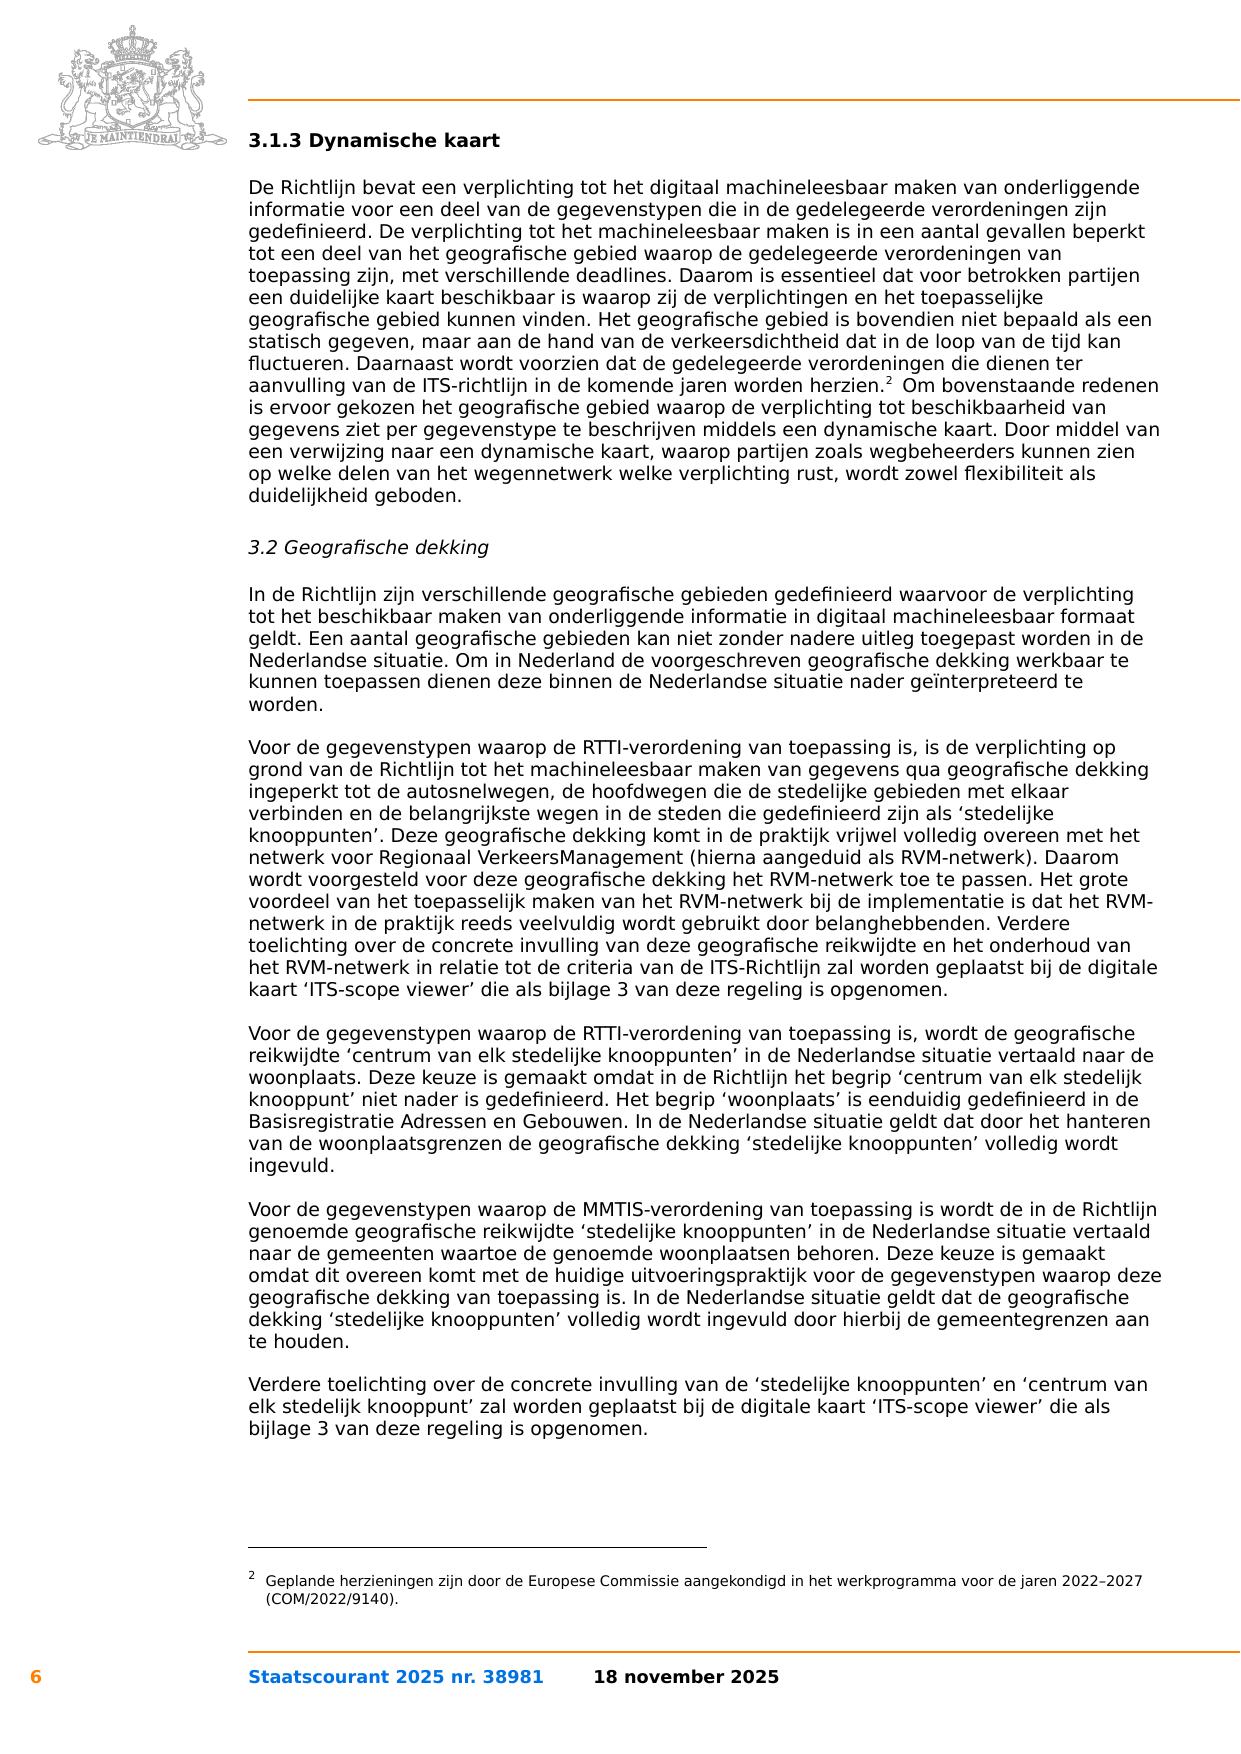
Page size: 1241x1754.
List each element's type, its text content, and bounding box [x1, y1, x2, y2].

text Voor de gegevenstypen waarop de RTTI-verordening van toepassing is, is de verplichting op grond van de Richtlijn tot het machineleesbaar maken van gegevens qua geografische dekking ingeperkt tot de autosnelwegen, de hoofdwegen die de stedelijke gebieden met elkaar verbinden en de belangrijkste wegen in de steden die gedefinieerd zijn als ‘stedelijke knooppunten’. Deze geografische dekking komt in de praktijk vrijwel volledig overeen met het netwerk voor Regionaal VerkeersManagement (hierna aangeduid als RVM-netwerk). Daarom wordt voorgesteld voor deze geografische dekking het RVM-netwerk toe te passen. Het grote voordeel van het toepasselijk maken van het RVM-netwerk bij de implementatie is dat het RVM-netwerk in de praktijk reeds veelvuldig wordt gebruikt door belanghebbenden. Verdere toelichting over de concrete invulling van deze geografische reikwijdte en het onderhoud van het RVM-netwerk in relatie tot de criteria van de ITS-Richtlijn zal worden geplaatst bij de digitale kaart ‘ITS-scope viewer’ die als bijlage 3 van deze regeling is opgenomen. [248, 737, 1163, 1001]
text De Richtlijn bevat een verplichting tot het digitaal machineleesbaar maken van onderliggende informatie voor een deel van de gegevenstypen die in de gedelegeerde verordeningen zijn gedefinieerd. De verplichting tot het machineleesbaar maken is in een aantal gevallen beperkt tot een deel van het geografische gebied waarop de gedelegeerde verordeningen van toepassing zijn, met verschillende deadlines. Daarom is essentieel dat voor betrokken partijen een duidelijke kaart beschikbaar is waarop zij de verplichtingen en het toepasselijke geografische gebied kunnen vinden. Het geografische gebied is bovendien niet bepaald als een statisch gegeven, maar aan de hand van de verkeersdichtheid dat in de loop van de tijd kan fluctueren. Daarnaast wordt voorzien dat de gedelegeerde verordeningen die dienen ter aanvulling van de ITS-richtlijn in de komende jaren worden herzien. Om bovenstaande redenen is ervoor gekozen het geografische gebied waarop de verplichting tot beschikbaarheid van gegevens ziet per gegevenstype te beschrijven middels een dynamische kaart. Door middel van een verwijzing naar een dynamische kaart, waarop partijen zoals wegbeheerders kunnen zien op welke delen van het wegennetwerk welke verplichting rust, wordt zowel flexibiliteit als duidelijkheid geboden. [248, 177, 1163, 507]
text Voor de gegevenstypen waarop de MMTIS-verordening van toepassing is wordt de in de Richtlijn genoemde geografische reikwijdte ‘stedelijke knooppunten’ in de Nederlandse situatie vertaald naar de gemeenten waartoe de genoemde woonplaatsen behoren. Deze keuze is gemaakt omdat dit overeen komt met de huidige uitvoeringspraktijk voor de gegevenstypen waarop deze geografische dekking van toepassing is. In de Nederlandse situatie geldt dat de geografische dekking ‘stedelijke knooppunten’ volledig wordt ingevuld door hierbij de gemeentegrenzen aan te houden. [248, 1199, 1163, 1352]
subtitle 3.2 Geografische dekking [248, 537, 1163, 558]
text Verdere toelichting over de concrete invulling van de ‘stedelijke knooppunten’ en ‘centrum van elk stedelijk knooppunt’ zal worden geplaatst bij de digitale kaart ‘ITS-scope viewer’ die als bijlage 3 van deze regeling is opgenomen. [248, 1374, 1163, 1440]
subtitle 3.1.3 Dynamische kaart [248, 130, 1163, 152]
picture [38, 25, 227, 150]
text In de Richtlijn zijn verschillende geografische gebieden gedefinieerd waarvoor de verplichting tot het beschikbaar maken van onderliggende informatie in digitaal machineleesbaar formaat geldt. Een aantal geografische gebieden kan niet zonder nadere uitleg toegepast worden in de Nederlandse situatie. Om in Nederland de voorgeschreven geografische dekking werkbaar te kunnen toepassen dienen deze binnen de Nederlandse situatie nader geïnterpreteerd te worden. [248, 583, 1163, 715]
text Geplande herzieningen zijn door de Europese Commissie aangekondigd in het werkprogramma voor de jaren 2022–2027 (COM/2022/9140). [248, 1569, 1163, 1608]
text Voor de gegevenstypen waarop de RTTI-verordening van toepassing is, wordt de geografische reikwijdte ‘centrum van elk stedelijke knooppunten’ in de Nederlandse situatie vertaald naar de woonplaats. Deze keuze is gemaakt omdat in de Richtlijn het begrip ‘centrum van elk stedelijk knooppunt’ niet nader is gedefinieerd. Het begrip ‘woonplaats’ is eenduidig gedefinieerd in de Basisregistratie Adressen en Gebouwen. In de Nederlandse situatie geldt dat door het hanteren van de woonplaatsgrenzen de geografische dekking ‘stedelijke knooppunten’ volledig wordt ingevuld. [248, 1023, 1163, 1177]
